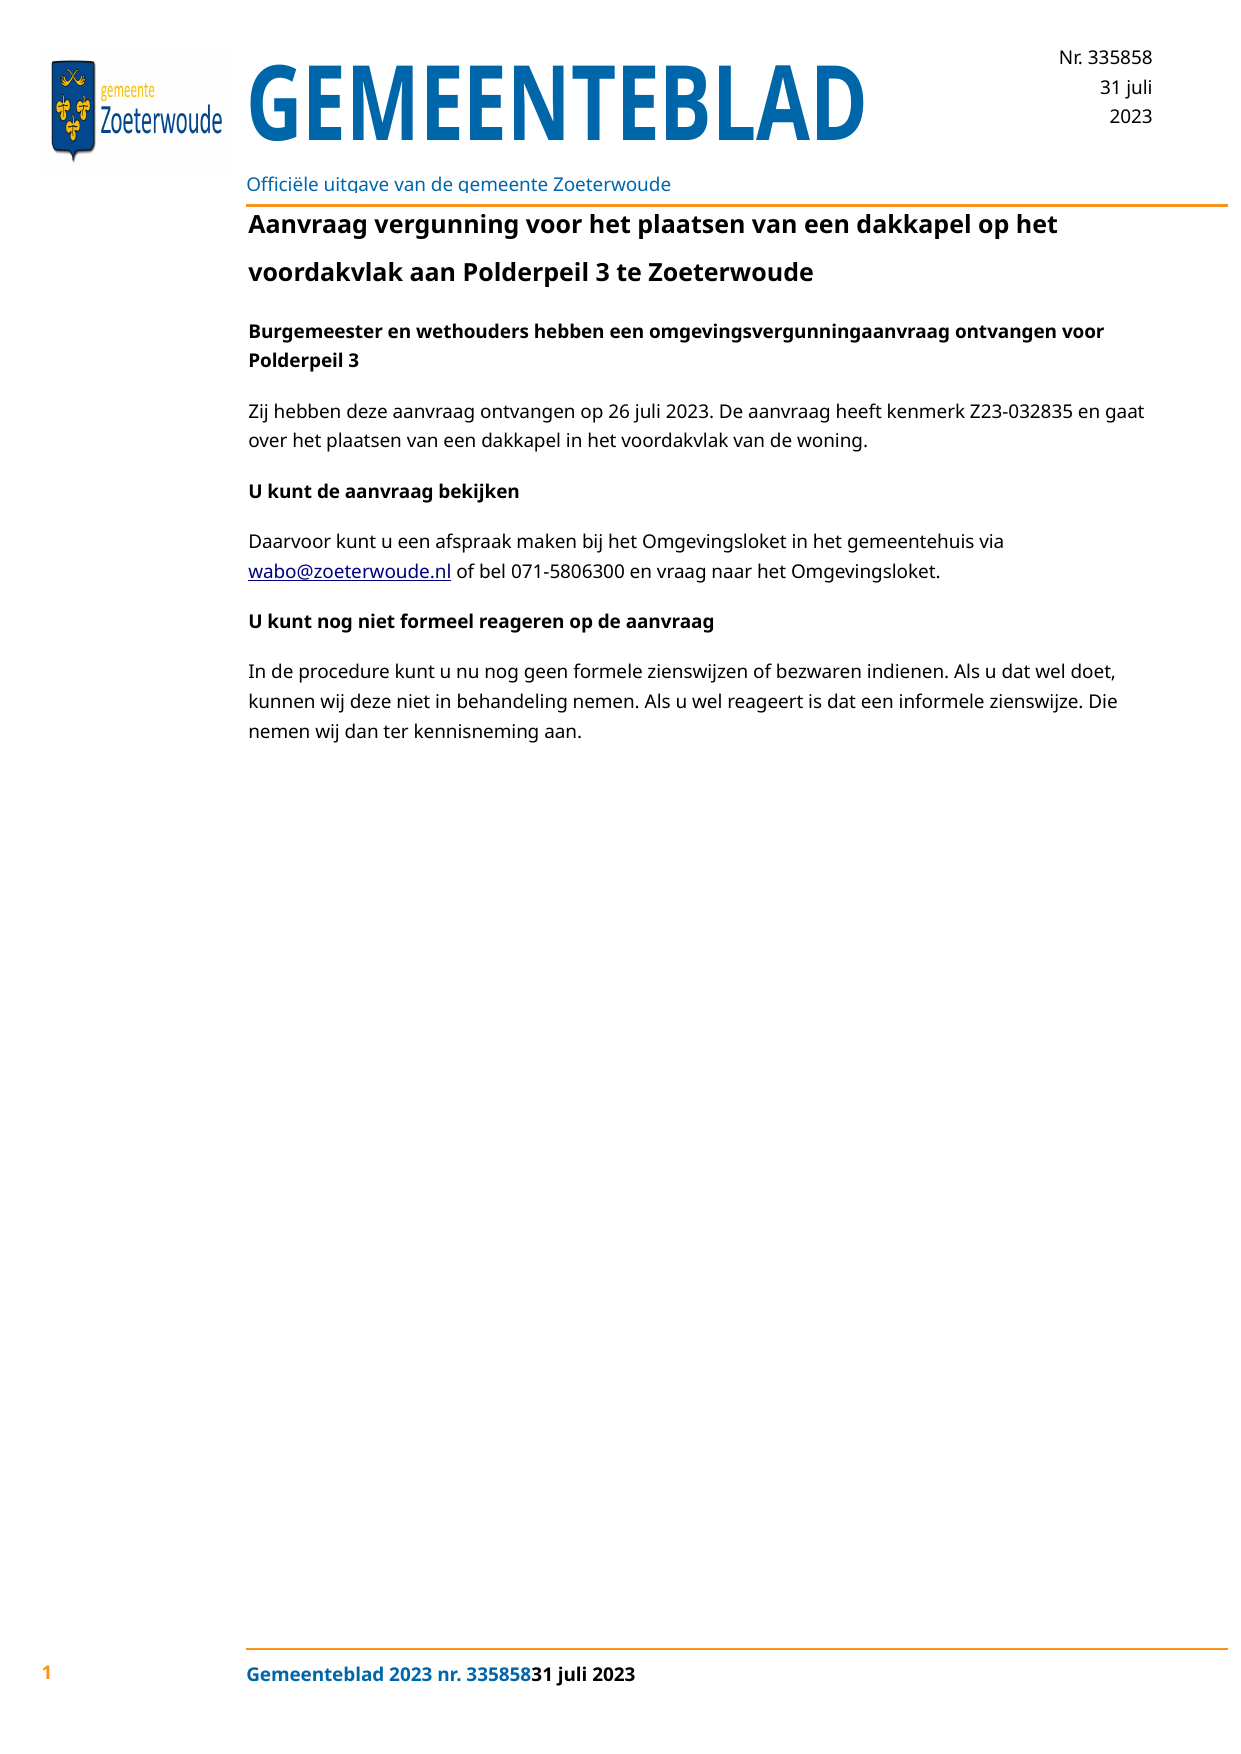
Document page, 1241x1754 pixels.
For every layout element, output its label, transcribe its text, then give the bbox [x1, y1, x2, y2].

text Aanvraag vergunning voor het plaatsen van een dakkapel op het voordakvlak aan Polderpeil 3 te Zoeterwoude [248, 207, 1152, 288]
text In de procedure kunt u nu nog geen formele zienswijzen of bezwaren indienen. Als u dat wel doet, kunnen wij deze niet in behandeling nemen. Als u wel reageert is dat een informele zienswijze. Die nemen wij dan ter kennisneming aan. [248, 659, 1152, 744]
text U kunt nog niet formeel reageren op de aanvraag [248, 608, 1152, 634]
picture [41, 47, 231, 172]
text Burgemeester en wethouders hebben een omgevingsvergunningaanvraag ontvangen voor Polderpeil 3 [248, 318, 1152, 373]
text Daarvoor kunt u een afspraak maken bij het Omgevingsloket in het gemeentehuis via wabo@zoeterwoude.nl of bel 071-5806300 en vraag naar het Omgevingsloket. [248, 528, 1152, 584]
text Zij hebben deze aanvraag ontvangen op 26 juli 2023. De aanvraag heeft kenmerk Z23-032835 en gaat over het plaatsen van een dakkapel in het voordakvlak van de woning. [248, 398, 1152, 453]
text U kunt de aanvraag bekijken [248, 478, 1152, 504]
